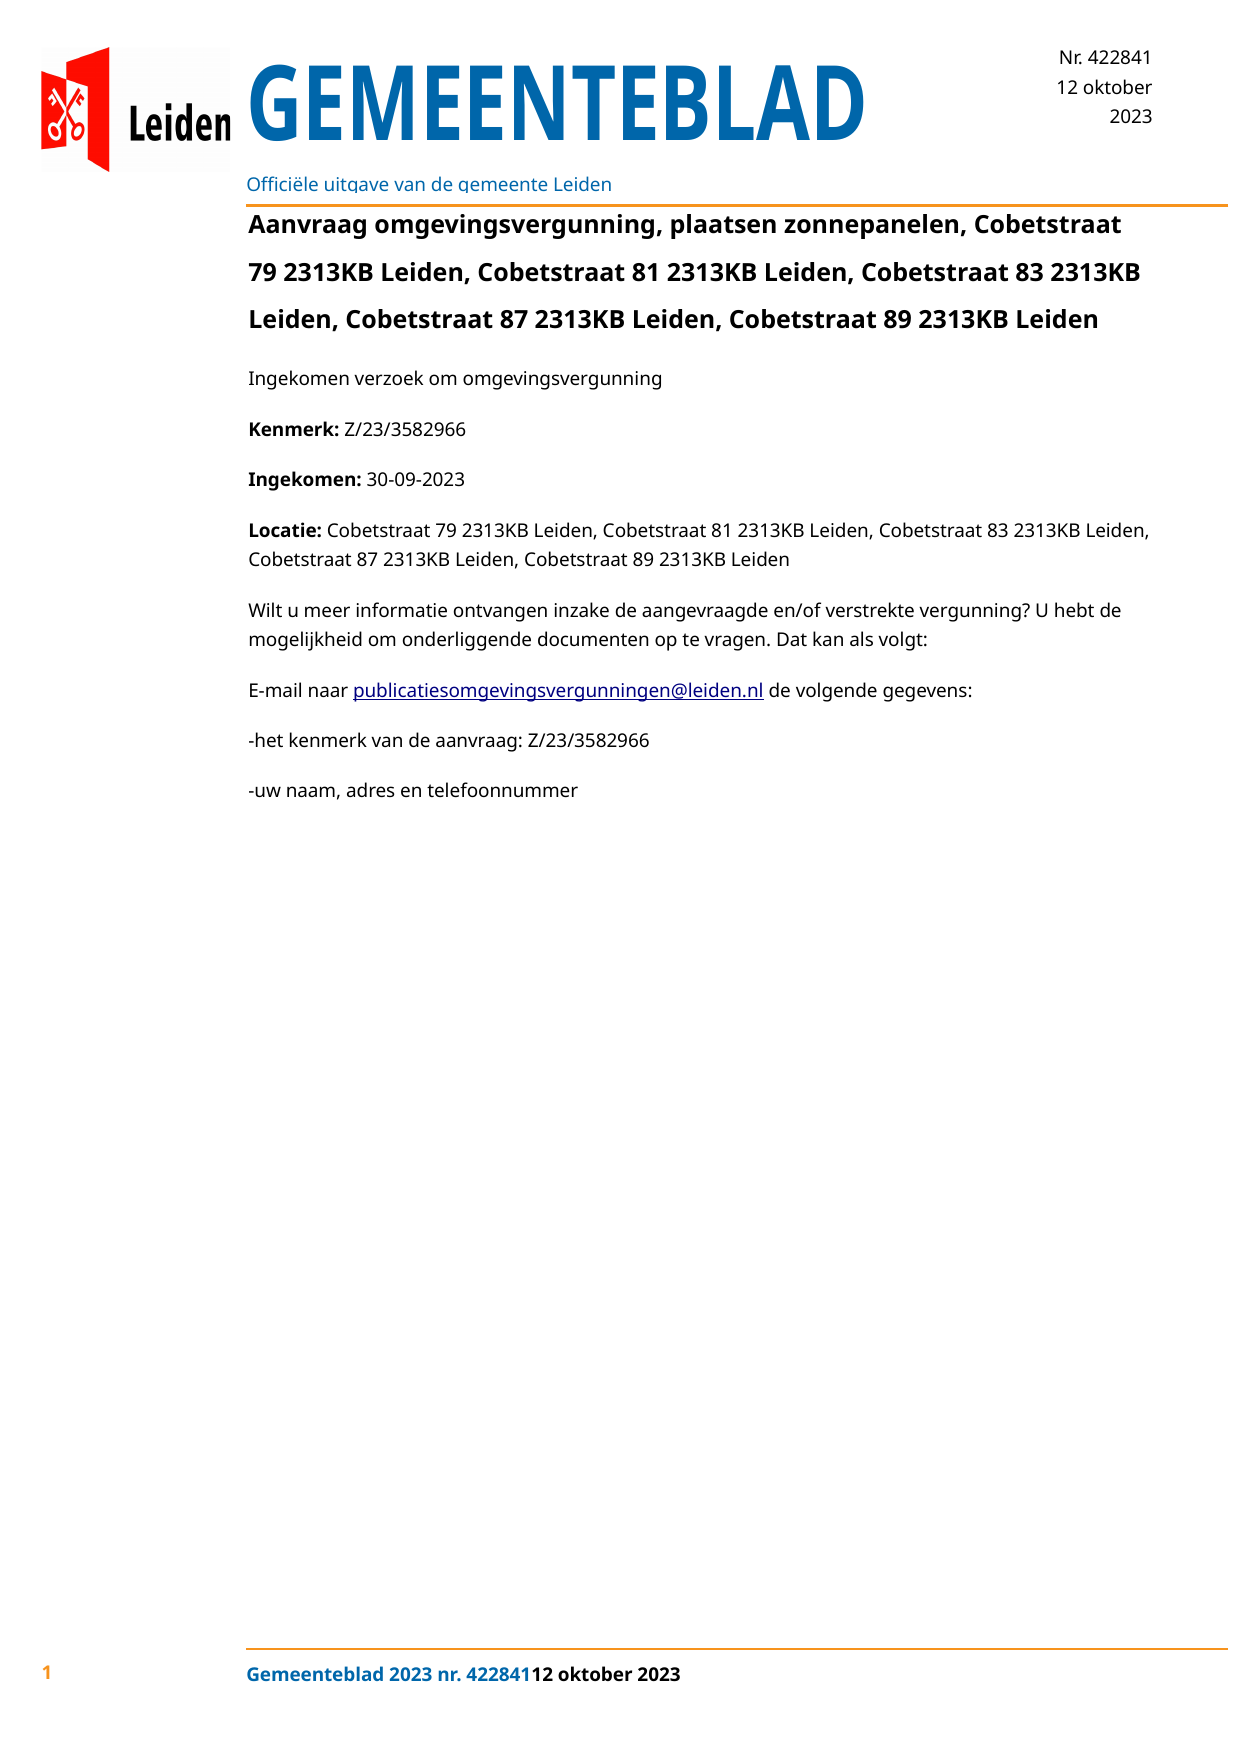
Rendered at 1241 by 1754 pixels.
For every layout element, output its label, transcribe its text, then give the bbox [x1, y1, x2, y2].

text Locatie: Cobetstraat 79 2313KB Leiden, Cobetstraat 81 2313KB Leiden, Cobetstraat 83 2313KB Leiden, Cobetstraat 87 2313KB Leiden, Cobetstraat 89 2313KB Leiden [248, 517, 1152, 572]
picture [41, 47, 231, 172]
text Wilt u meer informatie ontvangen inzake de aangevraagde en/of verstrekte vergunning? U hebt de mogelijkheid om onderliggende documenten op te vragen. Dat kan als volgt: [248, 597, 1152, 652]
text E-mail naar publicatiesomgevingsvergunningen@leiden.nl de volgende gegevens: [248, 677, 1152, 702]
text Kenmerk: Z/23/3582966 [248, 416, 1152, 442]
text Aanvraag omgevingsvergunning, plaatsen zonnepanelen, Cobetstraat 79 2313KB Leiden, Cobetstraat 81 2313KB Leiden, Cobetstraat 83 2313KB Leiden, Cobetstraat 87 2313KB Leiden, Cobetstraat 89 2313KB Leiden [248, 207, 1152, 336]
text Ingekomen verzoek om omgevingsvergunning [248, 366, 1152, 391]
text Ingekomen: 30-09-2023 [248, 466, 1152, 492]
text -het kenmerk van de aanvraag: Z/23/3582966 [248, 727, 1152, 753]
text -uw naam, adres en telefoonnummer [248, 778, 1152, 803]
